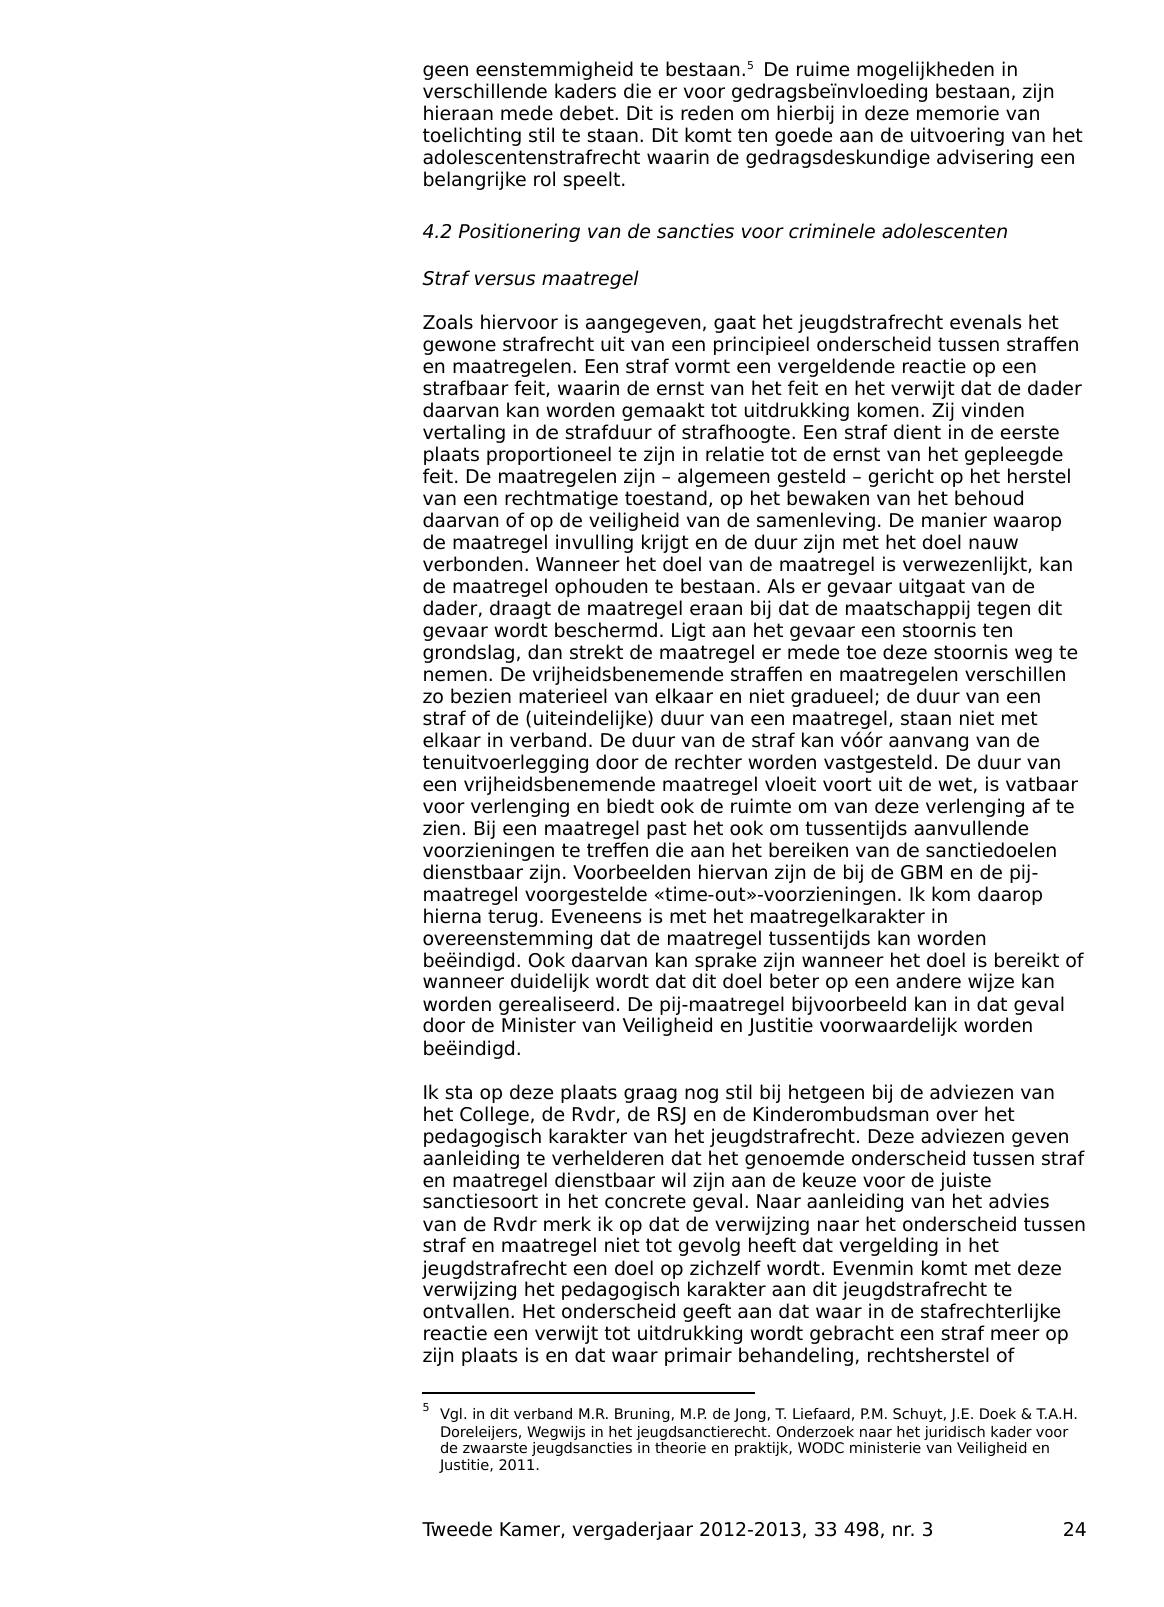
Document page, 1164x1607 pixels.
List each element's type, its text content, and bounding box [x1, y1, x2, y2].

text Zoals hiervoor is aangegeven, gaat het jeugdstrafrecht evenals het gewone strafrecht uit van een principieel onderscheid tussen straffen en maatregelen. Een straf vormt een vergeldende reactie op een strafbaar feit, waarin de ernst van het feit en het verwijt dat de dader daarvan kan worden gemaakt tot uitdrukking komen. Zij vinden vertaling in de strafduur of strafhoogte. Een straf dient in de eerste plaats proportioneel te zijn in relatie tot de ernst van het gepleegde feit. De maatregelen zijn – algemeen gesteld – gericht op het herstel van een rechtmatige toestand, op het bewaken van het behoud daarvan of op de veiligheid van de samenleving. De manier waarop de maatregel invulling krijgt en de duur zijn met het doel nauw verbonden. Wanneer het doel van de maatregel is verwezenlijkt, kan de maatregel ophouden te bestaan. Als er gevaar uitgaat van de dader, draagt de maatregel eraan bij dat de maatschappij tegen dit gevaar wordt beschermd. Ligt aan het gevaar een stoornis ten grondslag, dan strekt de maatregel er mede toe deze stoornis weg te nemen. De vrijheidsbenemende straffen en maatregelen verschillen zo bezien materieel van elkaar en niet gradueel; de duur van een straf of de (uiteindelijke) duur van een maatregel, staan niet met elkaar in verband. De duur van de straf kan vóór aanvang van de tenuitvoerlegging door de rechter worden vastgesteld. De duur van een vrijheidsbenemende maatregel vloeit voort uit de wet, is vatbaar voor verlenging en biedt ook de ruimte om van deze verlenging af te zien. Bij een maatregel past het ook om tussentijds aanvullende voorzieningen te treffen die aan het bereiken van de sanctiedoelen dienstbaar zijn. Voorbeelden hiervan zijn de bij de GBM en de pij-maatregel voorgestelde «time-out»-voorzieningen. Ik kom daarop hierna terug. Eveneens is met het maatregelkarakter in overeenstemming dat de maatregel tussentijds kan worden beëindigd. Ook daarvan kan sprake zijn wanneer het doel is bereikt of wanneer duidelijk wordt dat dit doel beter op een andere wijze kan worden gerealiseerd. De pij-maatregel bijvoorbeeld kan in dat geval door de Minister van Veiligheid en Justitie voorwaardelijk worden beëindigd. [422, 312, 1087, 1059]
subtitle 4.2 Positionering van de sancties voor criminele adolescenten [422, 221, 1087, 243]
subtitle Straf versus maatregel [422, 268, 1087, 290]
text Vgl. in dit verband M.R. Bruning, M.P. de Jong, T. Liefaard, P.M. Schuyt, J.E. Doek & T.A.H. Doreleijers, Wegwijs in het jeugdsanctierecht. Onderzoek naar het juridisch kader voor de zwaarste jeugdsancties in theorie en praktijk, WODC ministerie van Veiligheid en Justitie, 2011. [422, 1402, 1087, 1474]
text Ik sta op deze plaats graag nog stil bij hetgeen bij de adviezen van het College, de Rvdr, de RSJ en de Kinderombudsman over het pedagogisch karakter van het jeugdstrafrecht. Deze adviezen geven aanleiding te verhelderen dat het genoemde onderscheid tussen straf en maatregel dienstbaar wil zijn aan de keuze voor de juiste sanctiesoort in het concrete geval. Naar aanleiding van het advies van de Rvdr merk ik op dat de verwijzing naar het onderscheid tussen straf en maatregel niet tot gevolg heeft dat vergelding in het jeugdstrafrecht een doel op zichzelf wordt. Evenmin komt met deze verwijzing het pedagogisch karakter aan dit jeugdstrafrecht te ontvallen. Het onderscheid geeft aan dat waar in de stafrechterlijke reactie een verwijt tot uitdrukking wordt gebracht een straf meer op zijn plaats is en dat waar primair behandeling, rechtsherstel of [422, 1082, 1087, 1367]
text geen eenstemmigheid te bestaan. De ruime mogelijkheden in verschillende kaders die er voor gedragsbeïnvloeding bestaan, zijn hieraan mede debet. Dit is reden om hierbij in deze memorie van toelichting stil te staan. Dit komt ten goede aan de uitvoering van het adolescentenstrafrecht waarin de gedragsdeskundige advisering een belangrijke rol speelt. [422, 59, 1087, 191]
